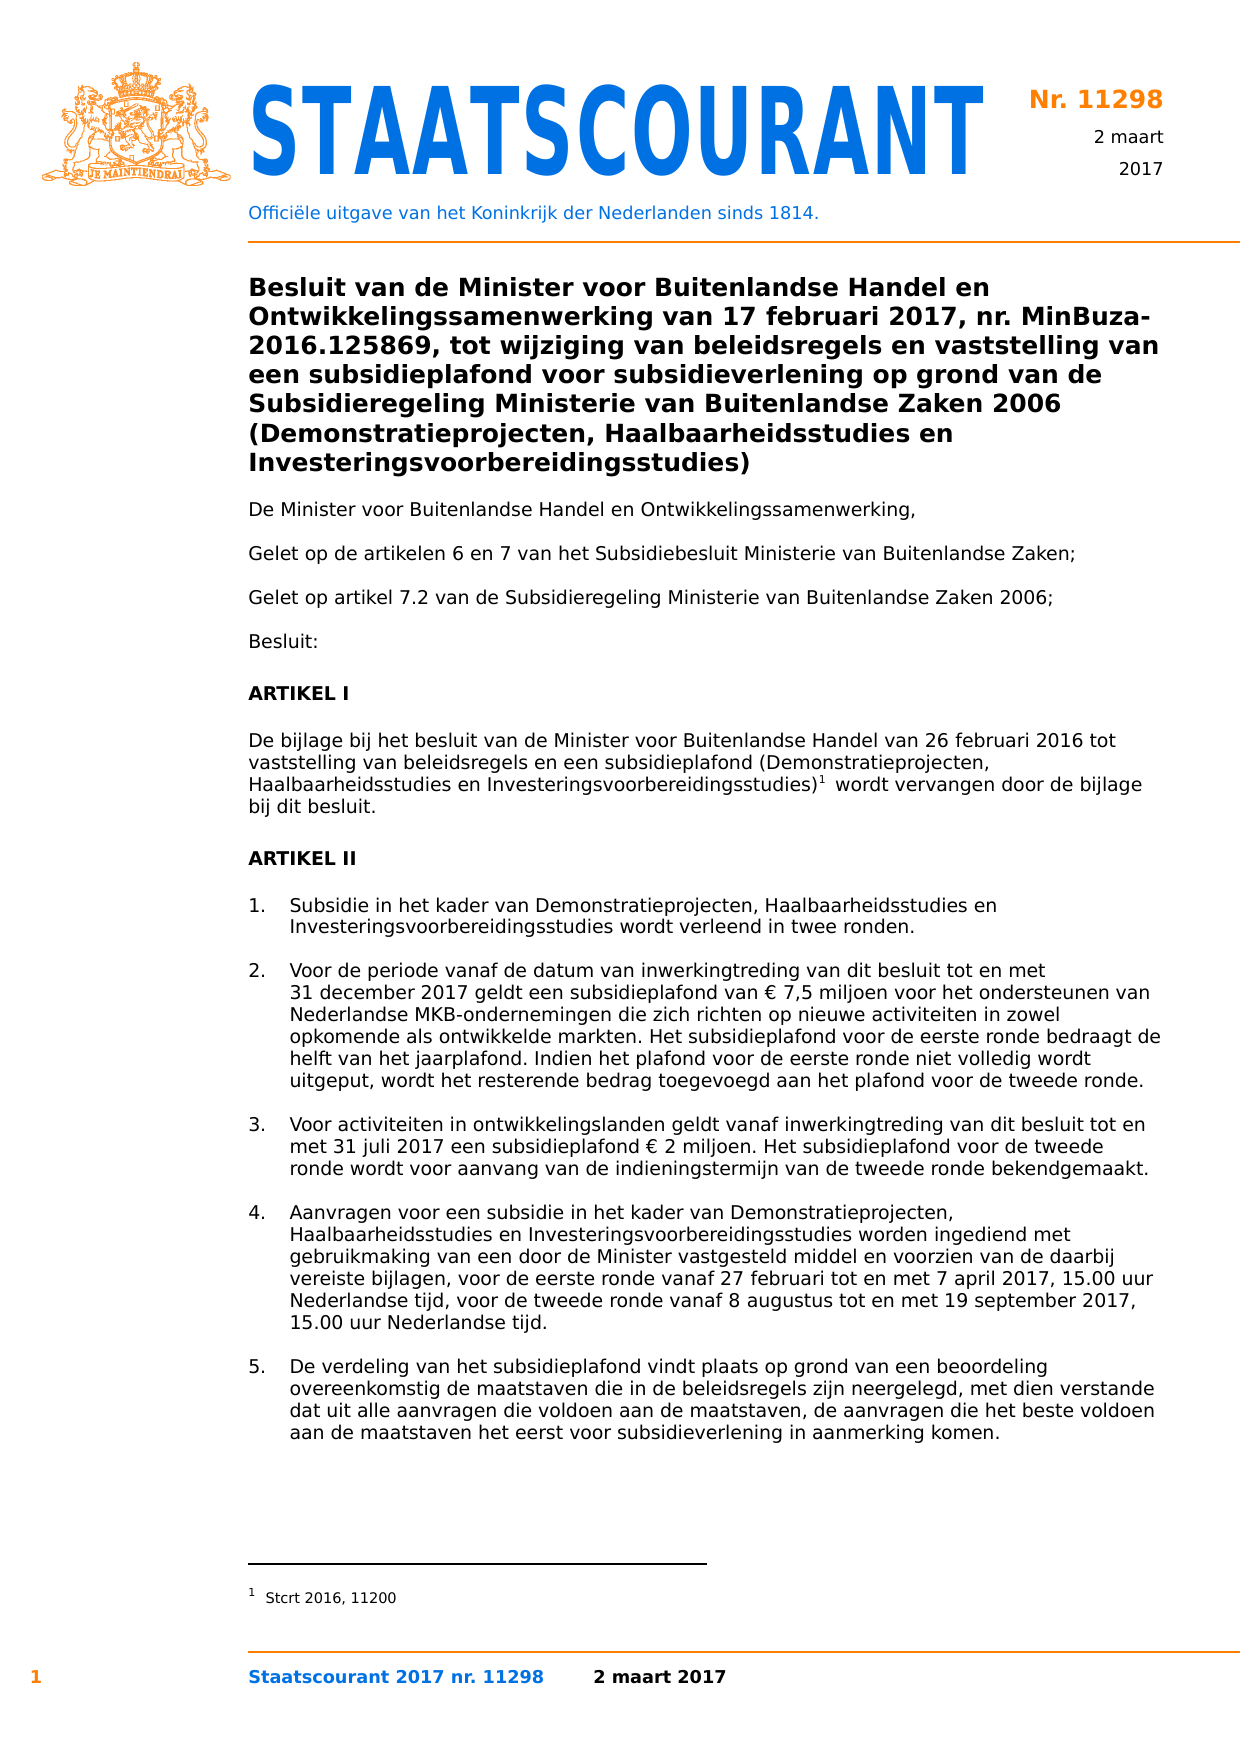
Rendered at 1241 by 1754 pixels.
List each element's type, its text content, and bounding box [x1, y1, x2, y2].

text Stcrt 2016, 11200 [248, 1586, 1163, 1608]
subtitle Besluit van de Minister voor Buitenlandse Handel en Ontwikkelingssamenwerking van 17 februari 2017, nr. MinBuza-2016.125869, tot wijziging van beleidsregels en vaststelling van een subsidieplafond voor subsidieverlening op grond van de Subsidieregeling Ministerie van Buitenlandse Zaken 2006 (Demonstratieprojecten, Haalbaarheidsstudies en Investeringsvoorbereidingsstudies) [248, 273, 1163, 477]
subtitle ARTIKEL II [248, 847, 1163, 869]
table_cell 2 maart [998, 121, 1240, 153]
table_header [25, 62, 248, 241]
text 2. Voor de periode vanaf de datum van inwerkingtreding van dit besluit tot en met 31 december 2017 geldt een subsidieplafond van € 7,5 miljoen voor het ondersteunen van Nederlandse MKB-ondernemingen die zich richten op nieuwe activiteiten in zowel opkomende als ontwikkelde markten. Het subsidieplafond voor de eerste ronde bedraagt de helft van het jaarplafond. Indien het plafond voor de eerste ronde niet volledig wordt uitgeput, wordt het resterende bedrag toegevoegd aan het plafond voor de tweede ronde. [248, 960, 1163, 1092]
table_cell 2017 [998, 153, 1240, 203]
text De bijlage bij het besluit van de Minister voor Buitenlandse Handel van 26 februari 2016 tot vaststelling van beleidsregels en een subsidieplafond (Demonstratieprojecten, Haalbaarheidsstudies en Investeringsvoorbereidingsstudies) wordt vervangen door de bijlage bij dit besluit. [248, 729, 1163, 817]
table_header STAATSCOURANT [248, 62, 998, 203]
subtitle ARTIKEL I [248, 683, 1163, 704]
text 5. De verdeling van het subsidieplafond vindt plaats op grond van een beoordeling overeenkomstig de maatstaven die in de beleidsregels zijn neergelegd, met dien verstande dat uit alle aanvragen die voldoen aan de maatstaven, de aanvragen die het beste voldoen aan de maatstaven het eerst voor subsidieverlening in aanmerking komen. [248, 1356, 1163, 1443]
text Gelet op artikel 7.2 van de Subsidieregeling Ministerie van Buitenlandse Zaken 2006; [248, 587, 1163, 609]
text 1. Subsidie in het kader van Demonstratieprojecten, Haalbaarheidsstudies en Investeringsvoorbereidingsstudies wordt verleend in twee ronden. [248, 894, 1163, 938]
text De Minister voor Buitenlandse Handel en Ontwikkelingssamenwerking, [248, 499, 1163, 521]
table_header Nr. 11298 [998, 62, 1240, 121]
picture [41, 62, 231, 186]
text Besluit: [248, 631, 1163, 653]
table_cell Officiële uitgave van het Koninkrijk der Nederlanden sinds 1814. [248, 203, 1240, 241]
text Gelet op de artikelen 6 en 7 van het Subsidiebesluit Ministerie van Buitenlandse Zaken; [248, 543, 1163, 565]
text 4. Aanvragen voor een subsidie in het kader van Demonstratieprojecten, Haalbaarheidsstudies en Investeringsvoorbereidingsstudies worden ingediend met gebruikmaking van een door de Minister vastgesteld middel en voorzien van de daarbij vereiste bijlagen, voor de eerste ronde vanaf 27 februari tot en met 7 april 2017, 15.00 uur Nederlandse tijd, voor de tweede ronde vanaf 8 augustus tot en met 19 september 2017, 15.00 uur Nederlandse tijd. [248, 1202, 1163, 1334]
text 3. Voor activiteiten in ontwikkelingslanden geldt vanaf inwerkingtreding van dit besluit tot en met 31 juli 2017 een subsidieplafond € 2 miljoen. Het subsidieplafond voor de tweede ronde wordt voor aanvang van de indieningstermijn van de tweede ronde bekendgemaakt. [248, 1114, 1163, 1180]
